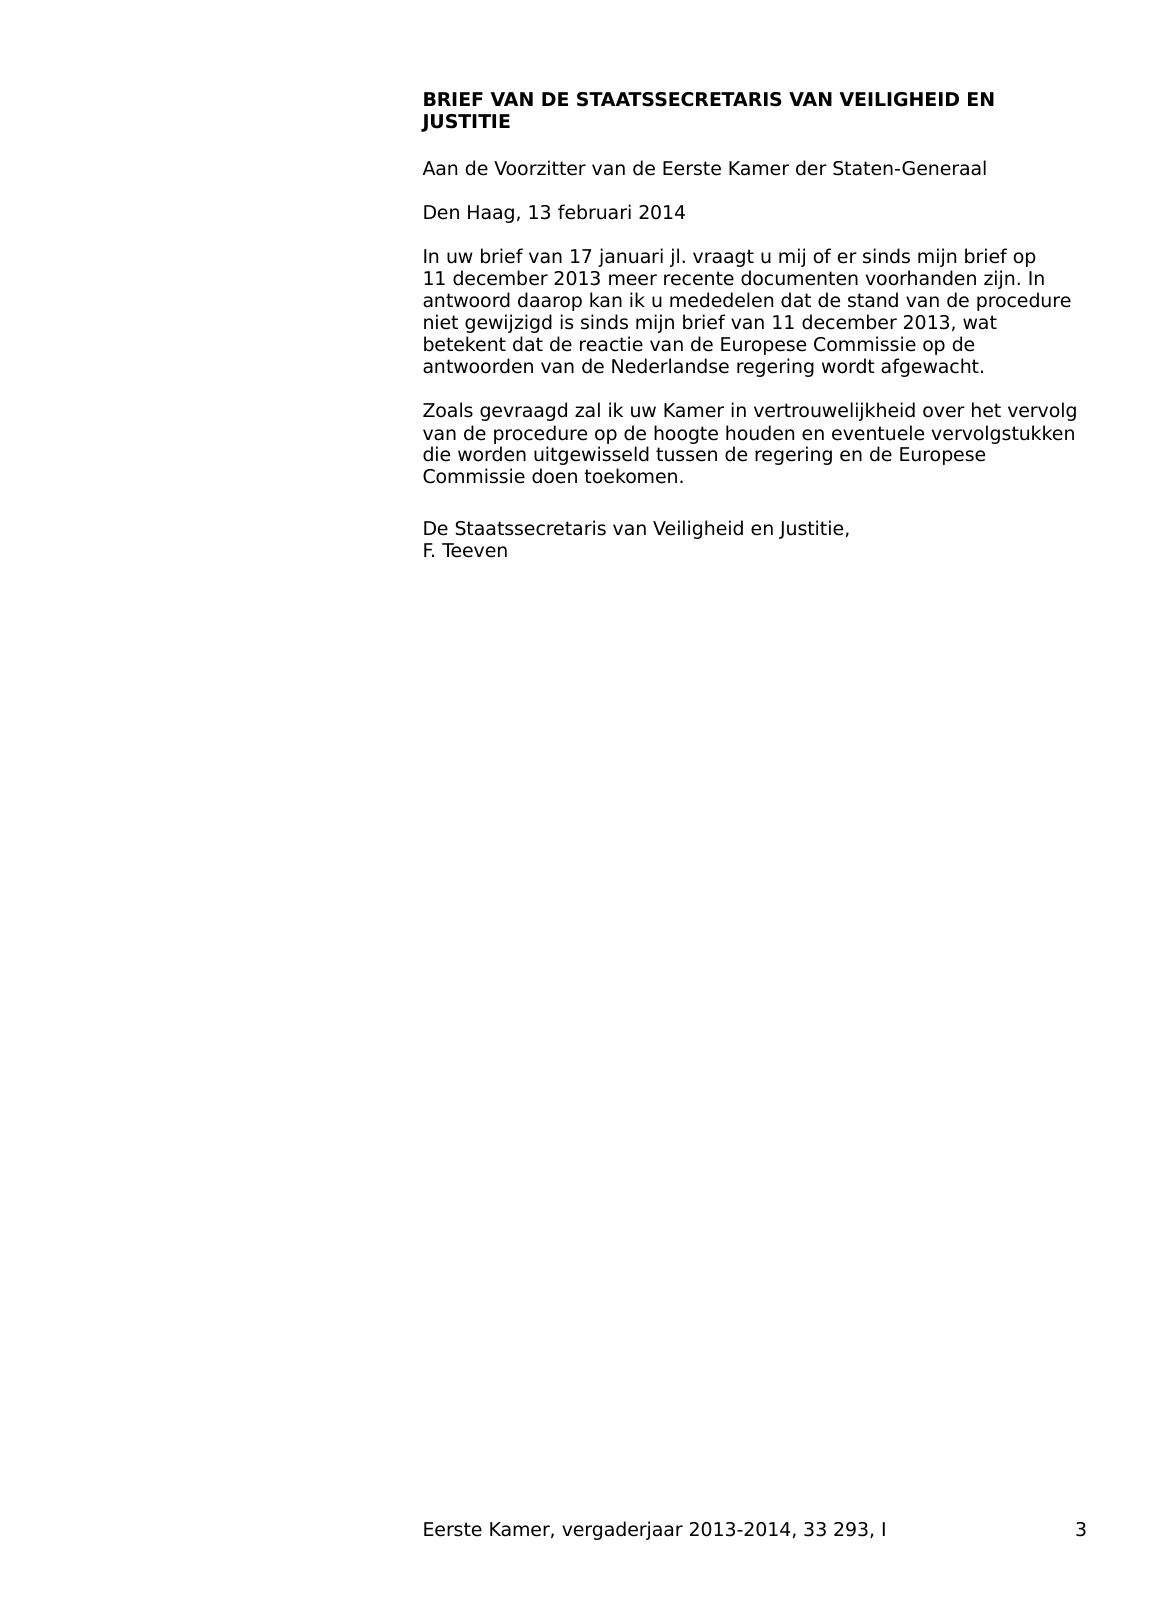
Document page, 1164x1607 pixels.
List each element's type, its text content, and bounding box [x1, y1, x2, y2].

text Zoals gevraagd zal ik uw Kamer in vertrouwelijkheid over het vervolg van de procedure op de hoogte houden en eventuele vervolgstukken die worden uitgewisseld tussen de regering en de Europese Commissie doen toekomen. [422, 400, 1087, 488]
text De Staatssecretaris van Veiligheid en Justitie, F. Teeven [422, 518, 1087, 562]
text Aan de Voorzitter van de Eerste Kamer der Staten-Generaal [422, 158, 1087, 180]
text Den Haag, 13 februari 2014 [422, 202, 1087, 224]
subtitle BRIEF VAN DE STAATSSECRETARIS VAN VEILIGHEID EN JUSTITIE [422, 89, 1087, 133]
text In uw brief van 17 januari jl. vraagt u mij of er sinds mijn brief op 11 december 2013 meer recente documenten voorhanden zijn. In antwoord daarop kan ik u mededelen dat de stand van de procedure niet gewijzigd is sinds mijn brief van 11 december 2013, wat betekent dat de reactie van de Europese Commissie op de antwoorden van de Nederlandse regering wordt afgewacht. [422, 246, 1087, 378]
